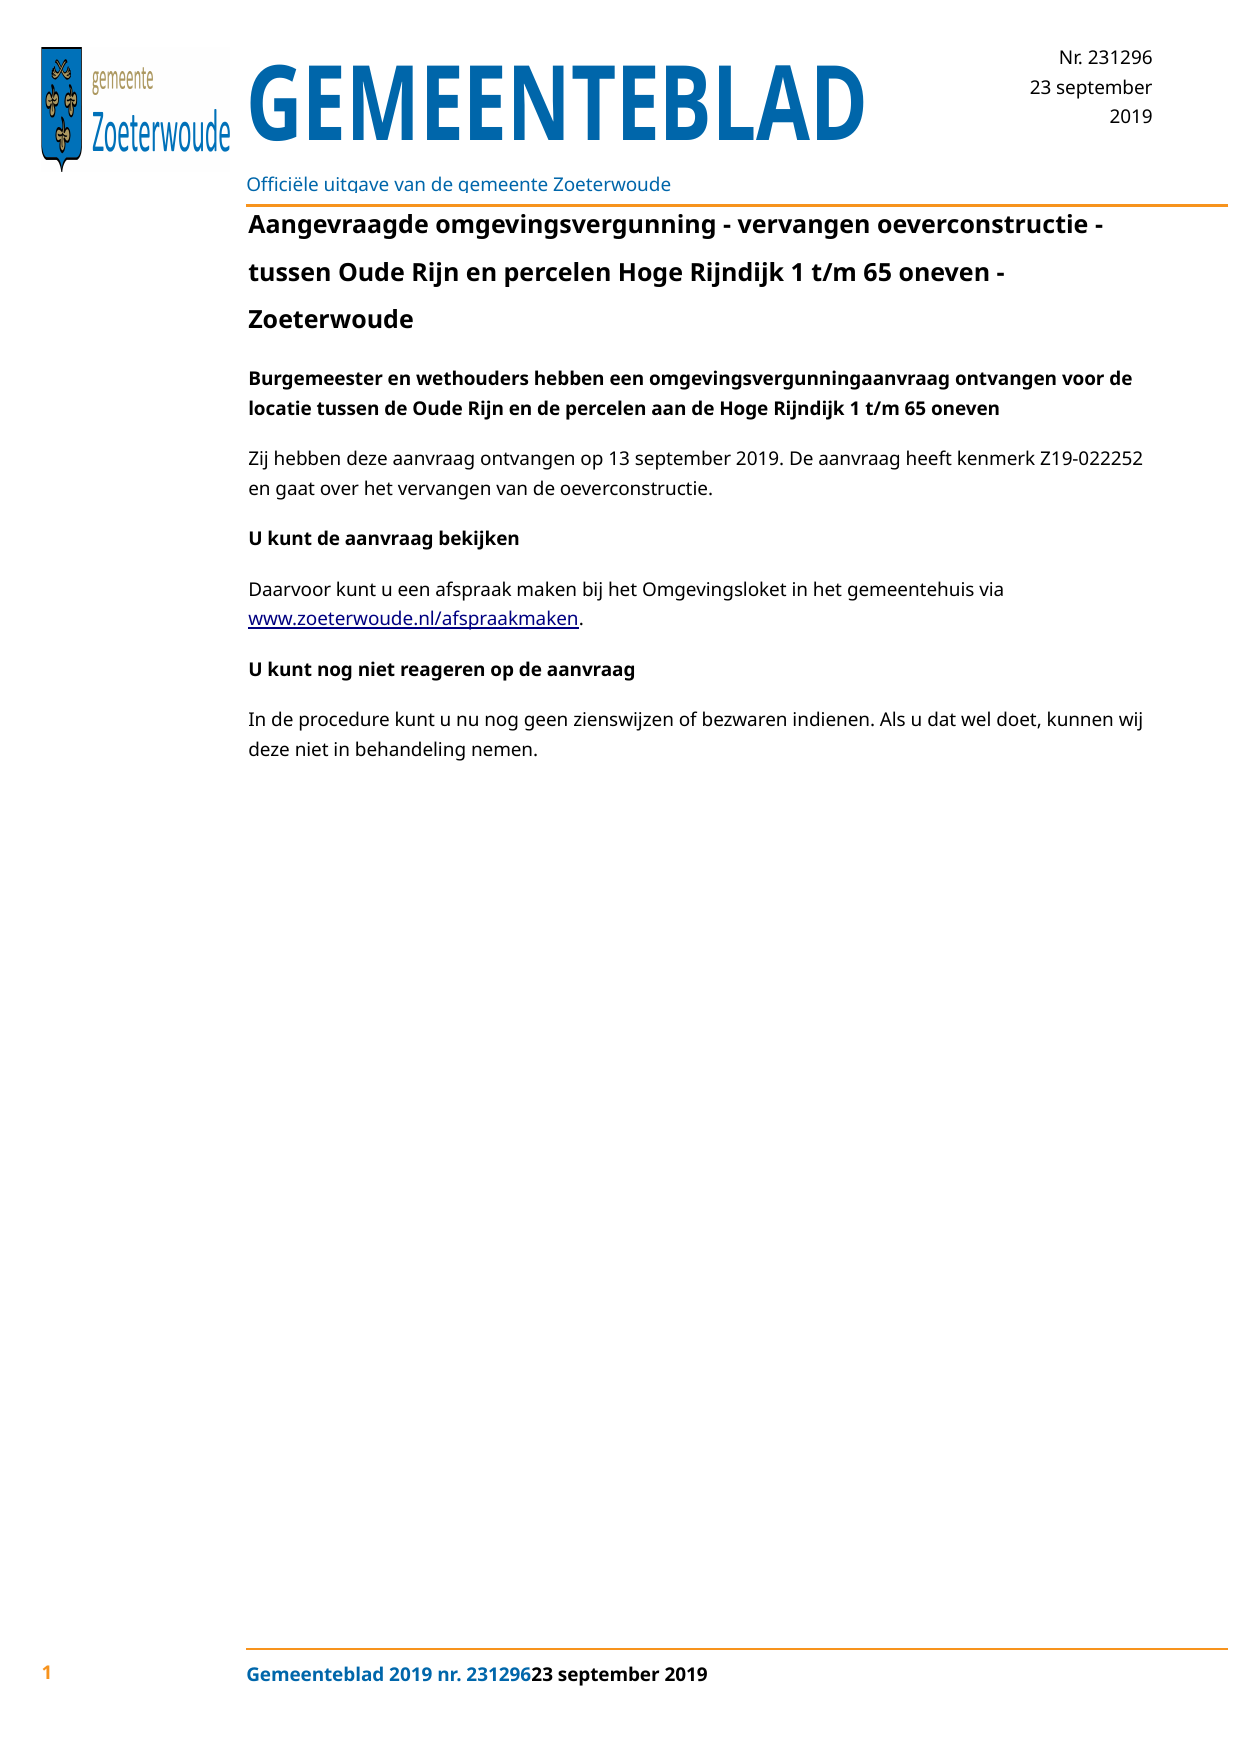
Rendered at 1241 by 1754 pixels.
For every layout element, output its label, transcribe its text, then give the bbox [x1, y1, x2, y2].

picture [41, 47, 231, 172]
text U kunt de aanvraag bekijken [248, 526, 1152, 551]
text Aangevraagde omgevingsvergunning - vervangen oeverconstructie - tussen Oude Rijn en percelen Hoge Rijndijk 1 t/m 65 oneven - Zoeterwoude [248, 207, 1152, 336]
text U kunt nog niet reageren op de aanvraag [248, 656, 1152, 682]
text In de procedure kunt u nu nog geen zienswijzen of bezwaren indienen. Als u dat wel doet, kunnen wij deze niet in behandeling nemen. [248, 706, 1152, 762]
text Daarvoor kunt u een afspraak maken bij het Omgevingsloket in het gemeentehuis via www.zoeterwoude.nl/afspraakmaken. [248, 576, 1152, 631]
text Burgemeester en wethouders hebben een omgevingsvergunningaanvraag ontvangen voor de locatie tussen de Oude Rijn en de percelen aan de Hoge Rijndijk 1 t/m 65 oneven [248, 366, 1152, 421]
text Zij hebben deze aanvraag ontvangen op 13 september 2019. De aanvraag heeft kenmerk Z19-022252 en gaat over het vervangen van de oeverconstructie. [248, 446, 1152, 501]
